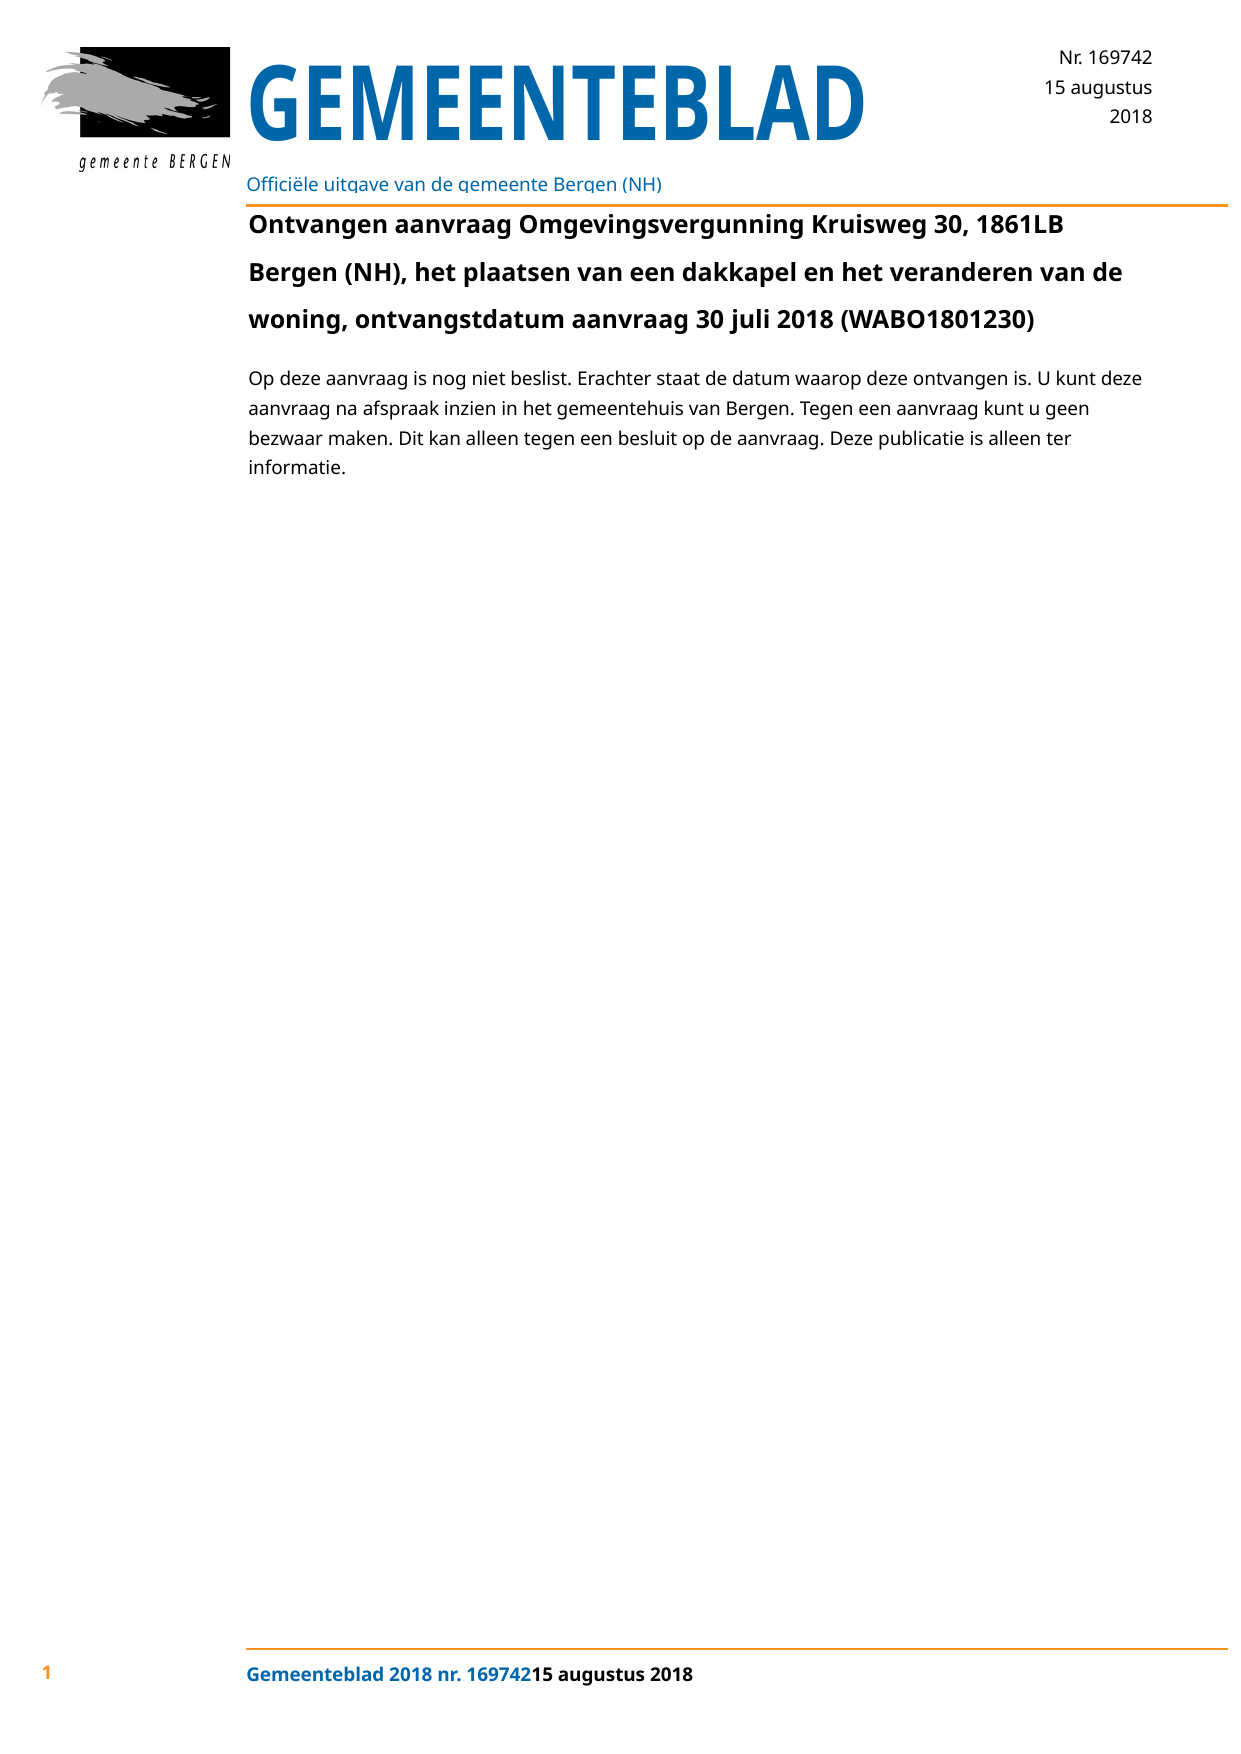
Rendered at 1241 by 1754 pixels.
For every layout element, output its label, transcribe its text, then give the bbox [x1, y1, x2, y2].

picture [41, 47, 231, 172]
text Op deze aanvraag is nog niet beslist. Erachter staat de datum waarop deze ontvangen is. U kunt deze aanvraag na afspraak inzien in het gemeentehuis van Bergen. Tegen een aanvraag kunt u geen bezwaar maken. Dit kan alleen tegen een besluit op de aanvraag. Deze publicatie is alleen ter informatie. [248, 366, 1152, 480]
text Ontvangen aanvraag Omgevingsvergunning Kruisweg 30, 1861LB Bergen (NH), het plaatsen van een dakkapel en het veranderen van de woning, ontvangstdatum aanvraag 30 juli 2018 (WABO1801230) [248, 207, 1152, 336]
